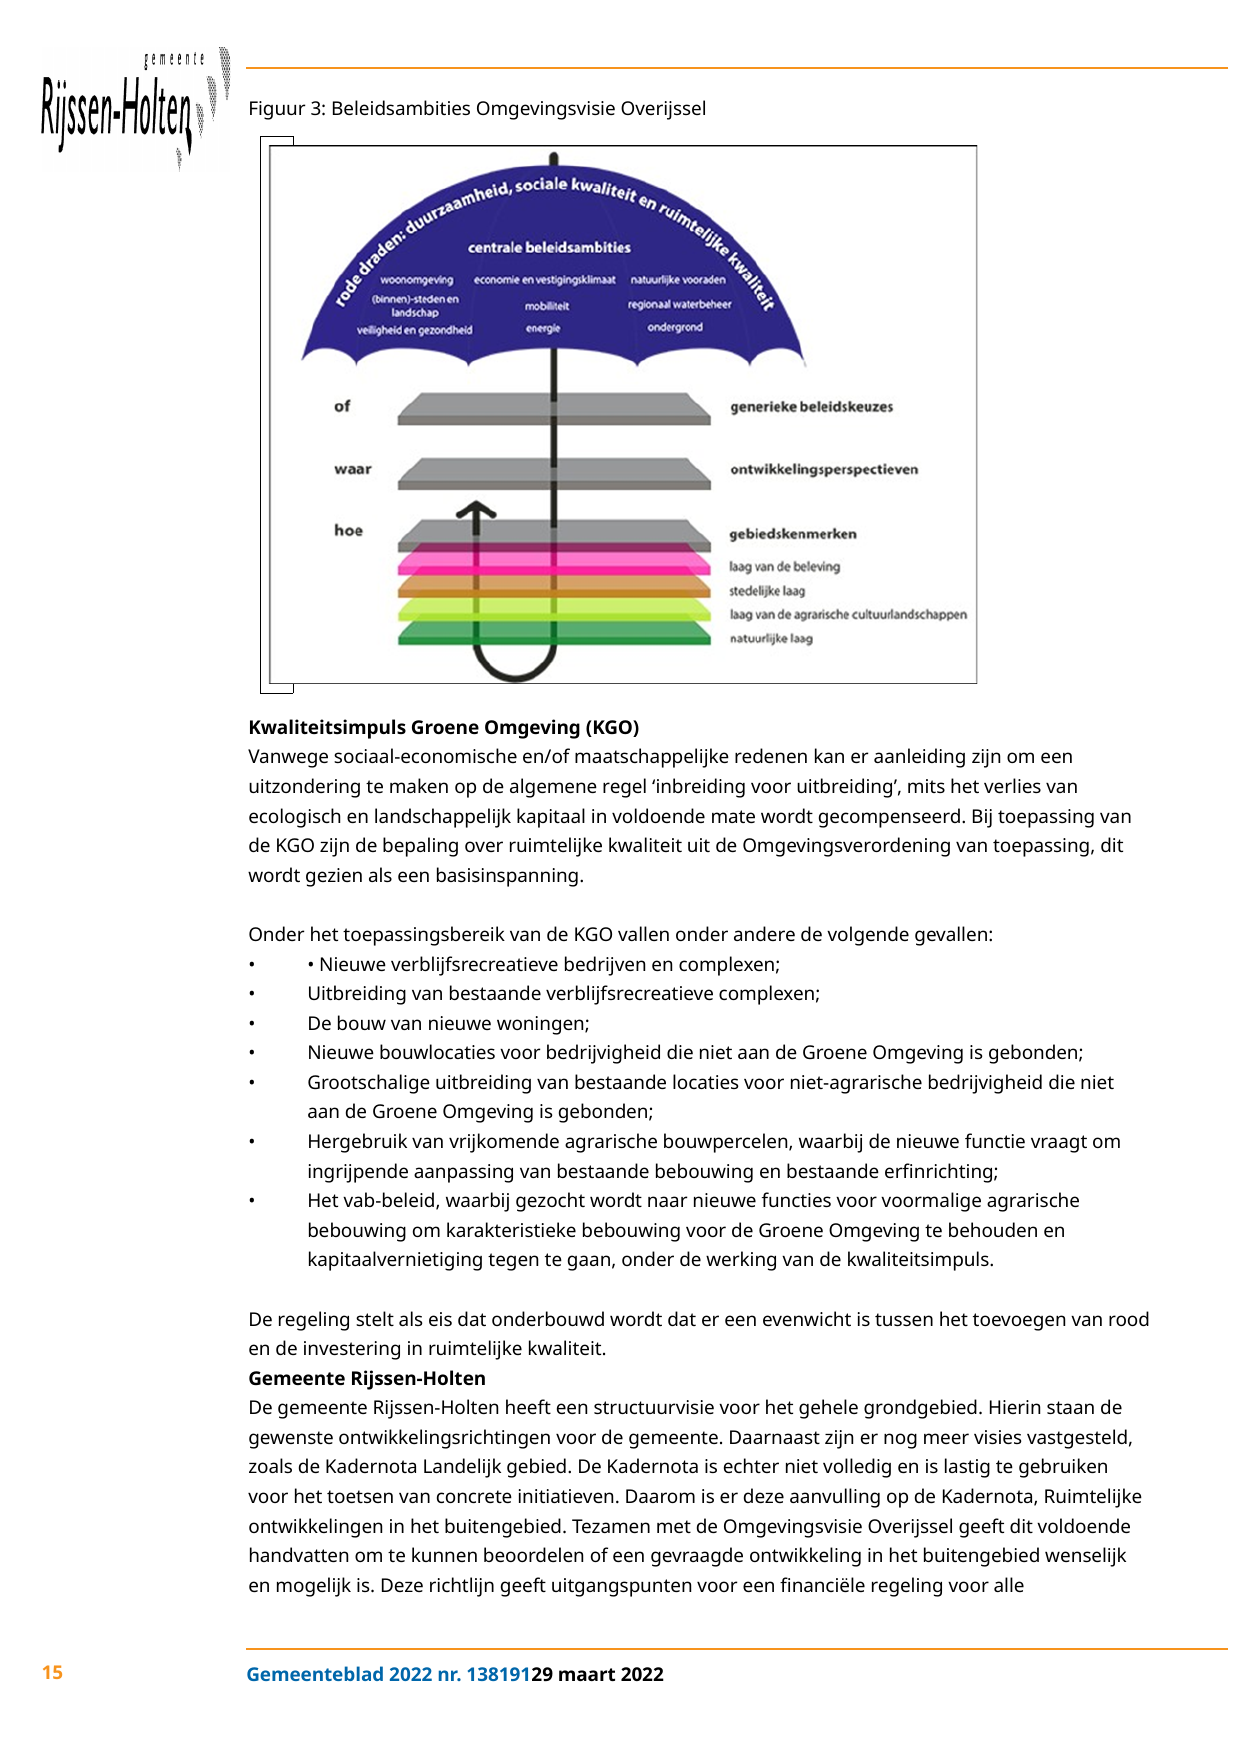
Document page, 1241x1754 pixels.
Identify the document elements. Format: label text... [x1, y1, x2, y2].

list Grootschalige uitbreiding van bestaande locaties voor niet-agrarische bedrijvigheid die niet aan de Groene Omgeving is gebonden; [248, 1069, 1152, 1124]
text Kwaliteitsimpuls Groene Omgeving (KGO) [248, 714, 1152, 740]
list Nieuwe bouwlocaties voor bedrijvigheid die niet aan de Groene Omgeving is gebonden; [248, 1039, 1152, 1065]
list Hergebruik van vrijkomende agrarische bouwpercelen, waarbij de nieuwe functie vraagt om ingrijpende aanpassing van bestaande bebouwing en bestaande erfinrichting; [248, 1128, 1152, 1183]
text Onder het toepassingsbereik van de KGO vallen onder andere de volgende gevallen: [248, 921, 1152, 947]
text Figuur 3: Beleidsambities Omgevingsvisie Overijssel [248, 95, 1152, 121]
text Gemeente Rijssen-Holten [248, 1365, 1152, 1391]
text De regeling stelt als eis dat onderbouwd wordt dat er een evenwicht is tussen het toevoegen van rood en de investering in ruimtelijke kwaliteit. [248, 1306, 1152, 1361]
text De gemeente Rijssen-Holten heeft een structuurvisie voor het gehele grondgebied. Hierin staan de gewenste ontwikkelingsrichtingen voor de gemeente. Daarnaast zijn er nog meer visies vastgesteld, zoals de Kadernota Landelijk gebied. De Kadernota is echter niet volledig en is lastig te gebruiken voor het toetsen van concrete initiatieven. Daarom is er deze aanvulling op de Kadernota, Ruimtelijke ontwikkelingen in het buitengebied. Tezamen met de Omgevingsvisie Overijssel geeft dit voldoende handvatten om te kunnen beoordelen of een gevraagde ontwikkeling in het buitengebied wenselijk en mogelijk is. Deze richtlijn geeft uitgangspunten voor een financiële regeling voor alle [248, 1394, 1152, 1598]
list • Nieuwe verblijfsrecreatieve bedrijven en complexen; [248, 951, 1152, 976]
text Vanwege sociaal-economische en/of maatschappelijke redenen kan er aanleiding zijn om een uitzondering te maken op de algemene regel ‘inbreiding voor uitbreiding’, mits het verlies van ecologisch en landschappelijk kapitaal in voldoende mate wordt gecompenseerd. Bij toepassing van de KGO zijn de bepaling over ruimtelijke kwaliteit uit de Omgevingsverordening van toepassing, dit wordt gezien als een basisinspanning. [248, 744, 1152, 888]
picture [268, 145, 978, 684]
list Uitbreiding van bestaande verblijfsrecreatieve complexen; [248, 980, 1152, 1006]
list Het vab-beleid, waarbij gezocht wordt naar nieuwe functies voor voormalige agrarische bebouwing om karakteristieke bebouwing voor de Groene Omgeving te behouden en kapitaalvernietiging tegen te gaan, onder de werking van de kwaliteitsimpuls. [248, 1187, 1152, 1272]
picture [41, 47, 231, 172]
list De bouw van nieuwe woningen; [248, 1010, 1152, 1036]
